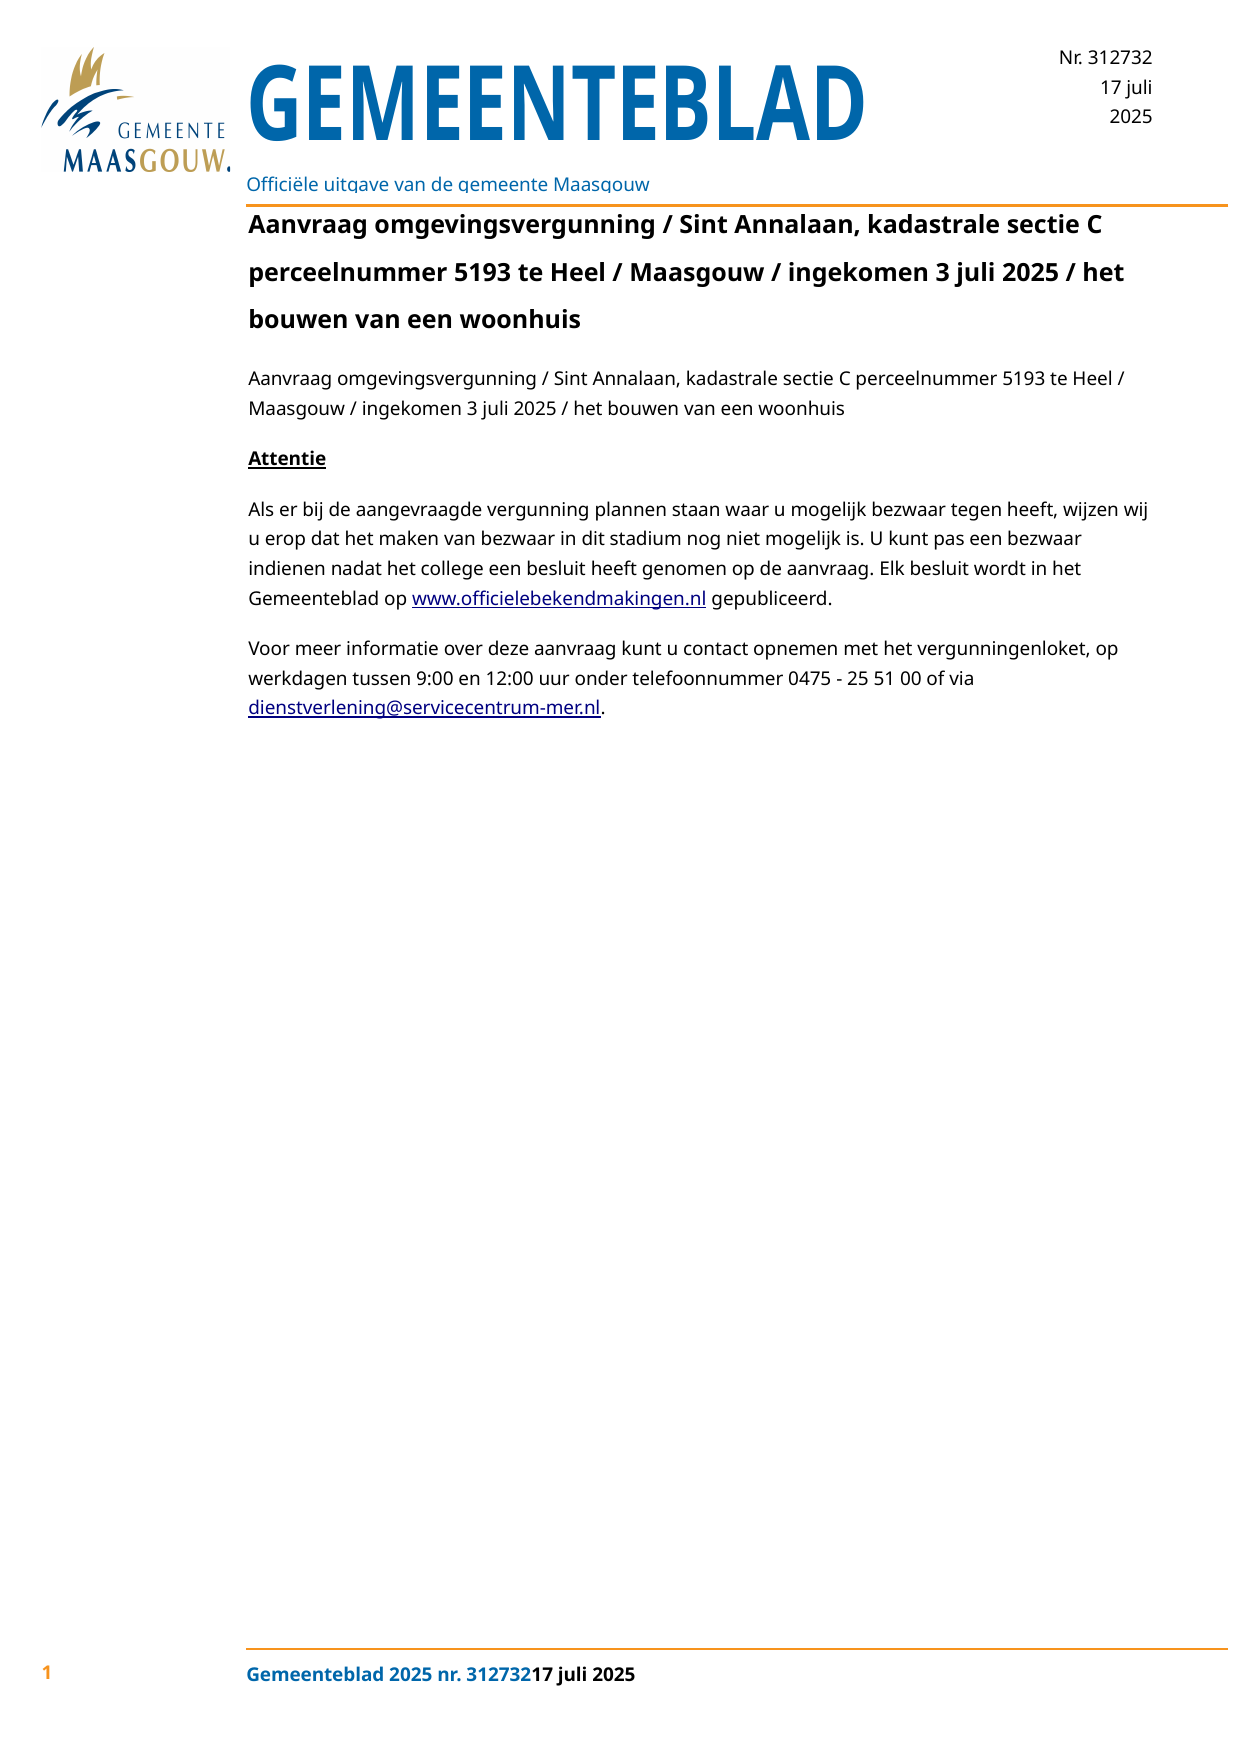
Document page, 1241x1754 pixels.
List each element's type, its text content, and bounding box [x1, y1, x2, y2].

text Aanvraag omgevingsvergunning / Sint Annalaan, kadastrale sectie C perceelnummer 5193 te Heel / Maasgouw / ingekomen 3 juli 2025 / het bouwen van een woonhuis [248, 366, 1152, 421]
picture [41, 47, 231, 172]
text Aanvraag omgevingsvergunning / Sint Annalaan, kadastrale sectie C perceelnummer 5193 te Heel / Maasgouw / ingekomen 3 juli 2025 / het bouwen van een woonhuis [248, 207, 1152, 336]
text Attentie [248, 446, 1152, 471]
text Voor meer informatie over deze aanvraag kunt u contact opnemen met het vergunningenloket, op werkdagen tussen 9:00 en 12:00 uur onder telefoonnummer 0475 - 25 51 00 of via dienstverlening@servicecentrum-mer.nl. [248, 635, 1152, 720]
text Als er bij de aangevraagde vergunning plannen staan waar u mogelijk bezwaar tegen heeft, wijzen wij u erop dat het maken van bezwaar in dit stadium nog niet mogelijk is. U kunt pas een bezwaar indienen nadat het college een besluit heeft genomen op de aanvraag. Elk besluit wordt in het Gemeenteblad op www.officielebekendmakingen.nl gepubliceerd. [248, 496, 1152, 610]
